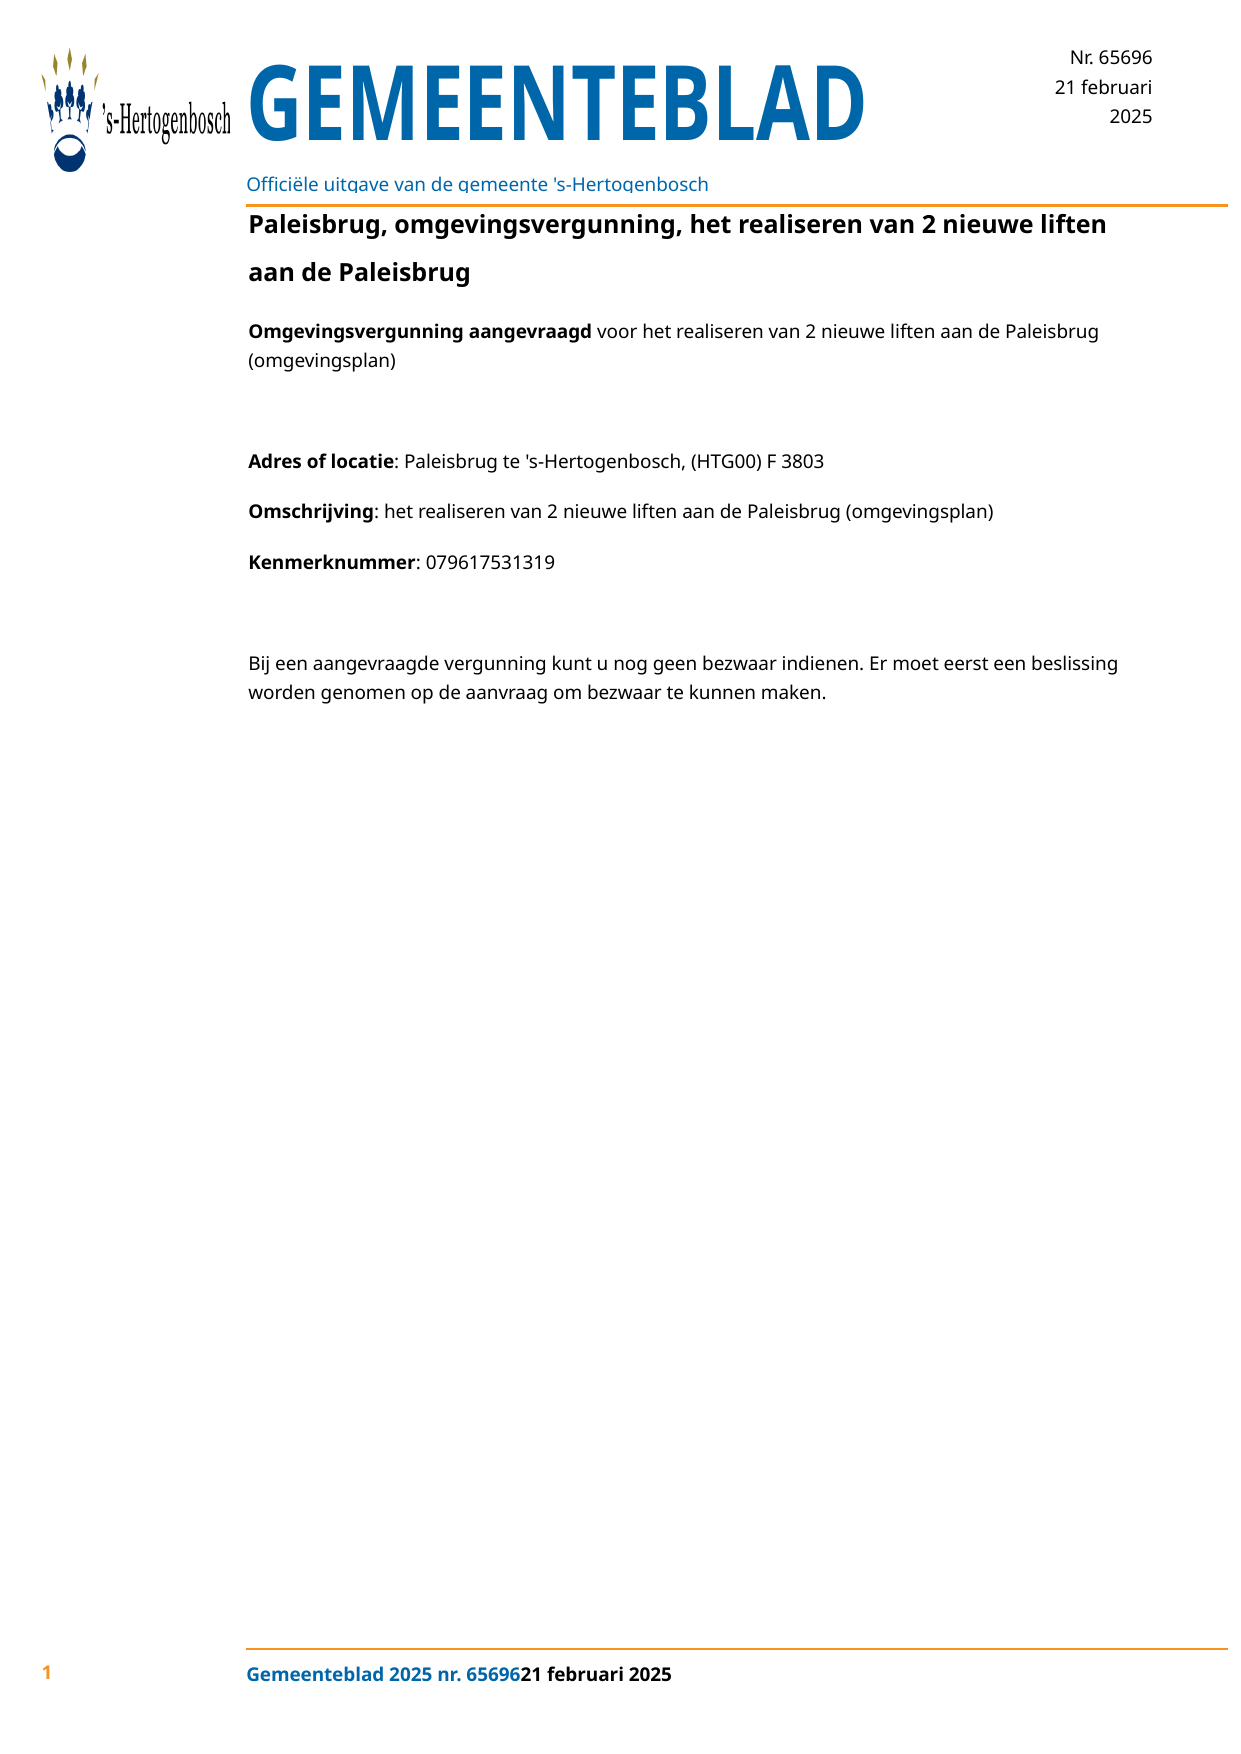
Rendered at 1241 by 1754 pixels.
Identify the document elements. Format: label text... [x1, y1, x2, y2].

text Adres of locatie: Paleisbrug te 's-Hertogenbosch, (HTG00) F 3803 [248, 448, 1152, 474]
text Bij een aangevraagde vergunning kunt u nog geen bezwaar indienen. Er moet eerst een beslissing worden genomen op de aanvraag om bezwaar te kunnen maken. [248, 650, 1152, 705]
text Paleisbrug, omgevingsvergunning, het realiseren van 2 nieuwe liften aan de Paleisbrug [248, 207, 1152, 288]
text Kenmerknummer: 079617531319 [248, 549, 1152, 575]
text Omgevingsvergunning aangevraagd voor het realiseren van 2 nieuwe liften aan de Paleisbrug (omgevingsplan) [248, 318, 1152, 373]
picture [41, 47, 231, 172]
text Omschrijving: het realiseren van 2 nieuwe liften aan de Paleisbrug (omgevingsplan) [248, 499, 1152, 524]
